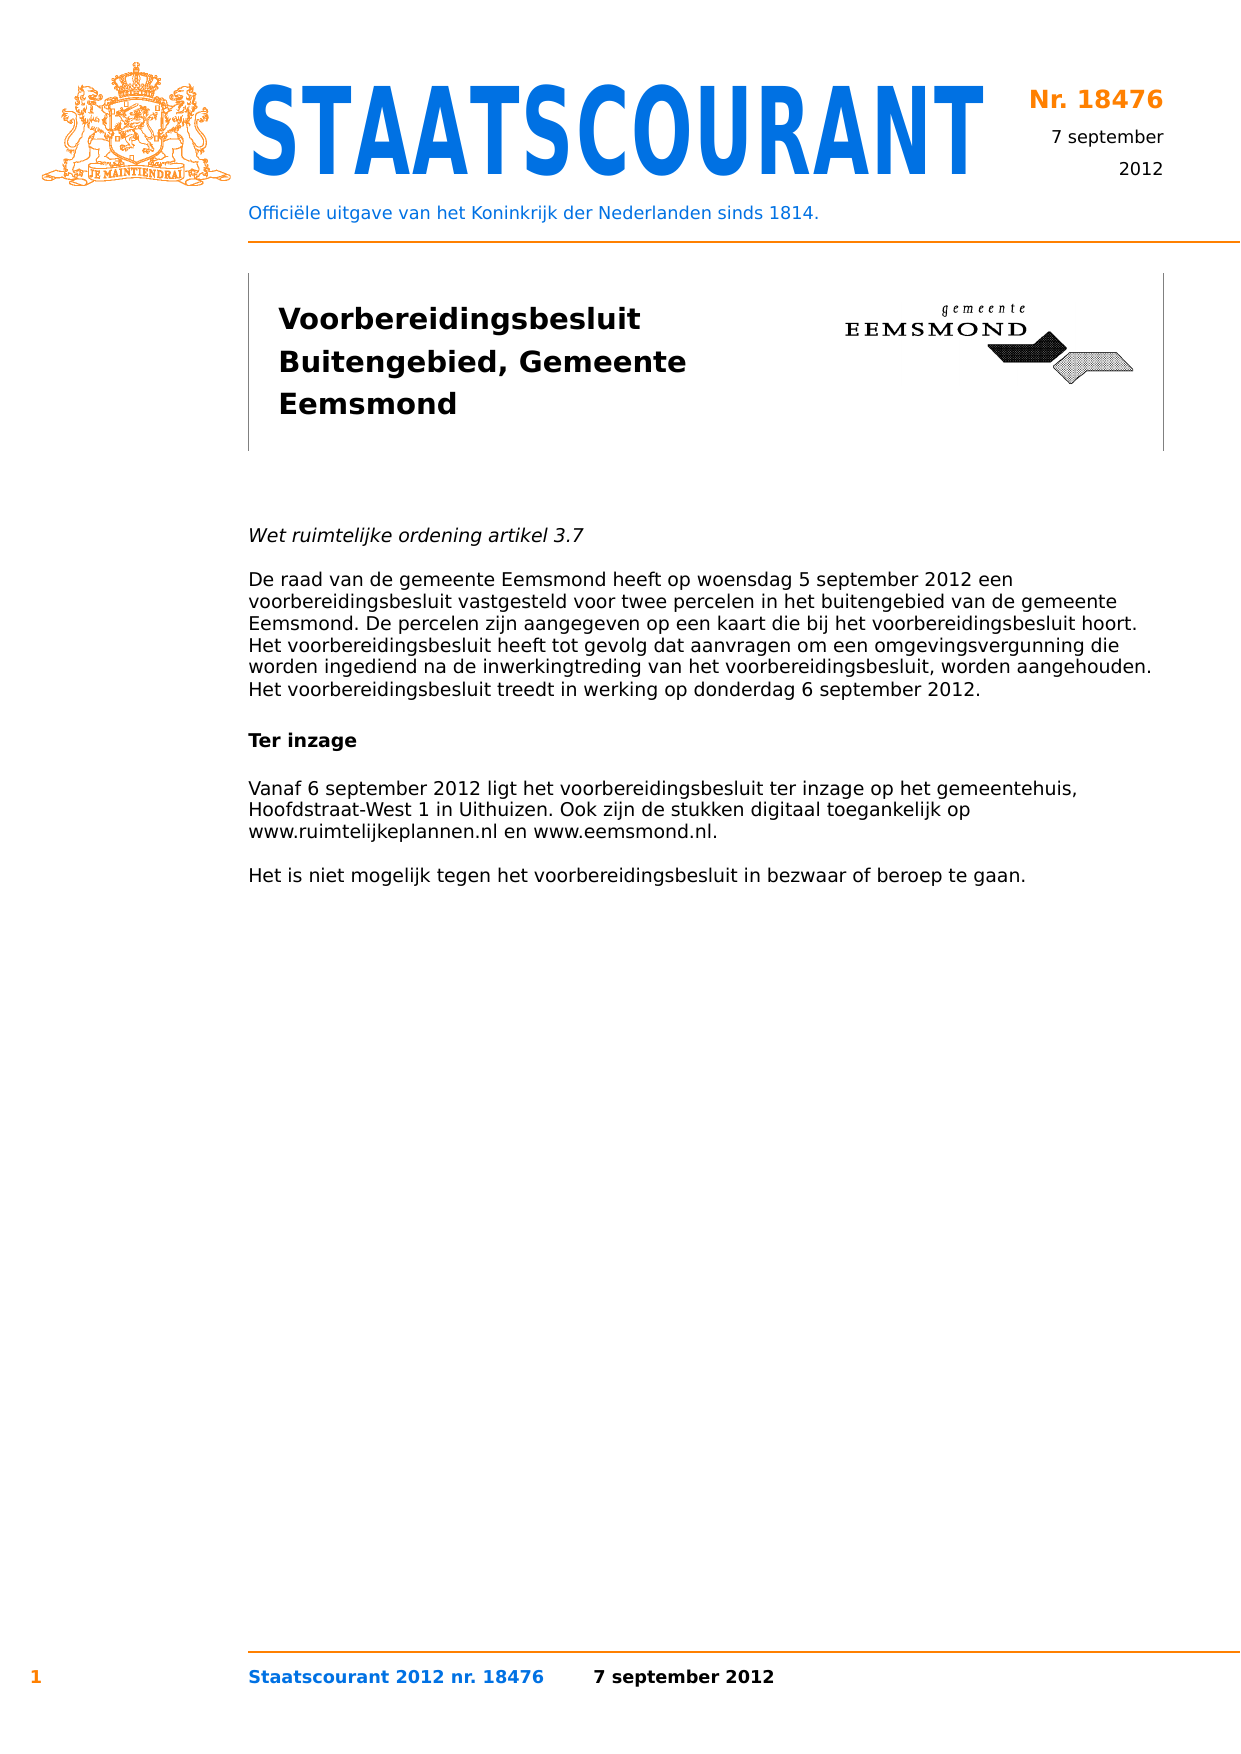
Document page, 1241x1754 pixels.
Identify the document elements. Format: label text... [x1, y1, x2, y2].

text Het is niet mogelijk tegen het voorbereidingsbesluit in bezwaar of beroep te gaan. [248, 865, 1163, 887]
text Vanaf 6 september 2012 ligt het voorbereidingsbesluit ter inzage op het gemeentehuis, Hoofdstraat-West 1 in Uithuizen. Ook zijn de stukken digitaal toegankelijk op www.ruimtelijkeplannen.nl en www.eemsmond.nl. [248, 777, 1163, 843]
table_cell 7 september [998, 121, 1240, 153]
table_header STAATSCOURANT [248, 62, 998, 203]
table_header [25, 62, 248, 241]
picture [41, 62, 231, 186]
table_cell 2012 [998, 153, 1240, 203]
text Het voorbereidingsbesluit heeft tot gevolg dat aanvragen om een omgevingsvergunning die worden ingediend na de inwerkingtreding van het voorbereidingsbesluit, worden aangehouden. Het voorbereidingsbesluit treedt in werking op donderdag 6 september 2012. [248, 634, 1163, 700]
subtitle Voorbereidingsbesluit Buitengebied, Gemeente Eemsmond [249, 273, 1163, 451]
table_cell Officiële uitgave van het Koninkrijk der Nederlanden sinds 1814. [248, 203, 1240, 241]
table_header Nr. 18476 [998, 62, 1240, 121]
picture [844, 302, 1134, 386]
text Wet ruimtelijke ordening artikel 3.7 [248, 525, 1163, 547]
subtitle Ter inzage [248, 730, 1163, 752]
text De raad van de gemeente Eemsmond heeft op woensdag 5 september 2012 een voorbereidingsbesluit vastgesteld voor twee percelen in het buitengebied van de gemeente Eemsmond. De percelen zijn aangegeven op een kaart die bij het voorbereidingsbesluit hoort. [248, 568, 1163, 634]
